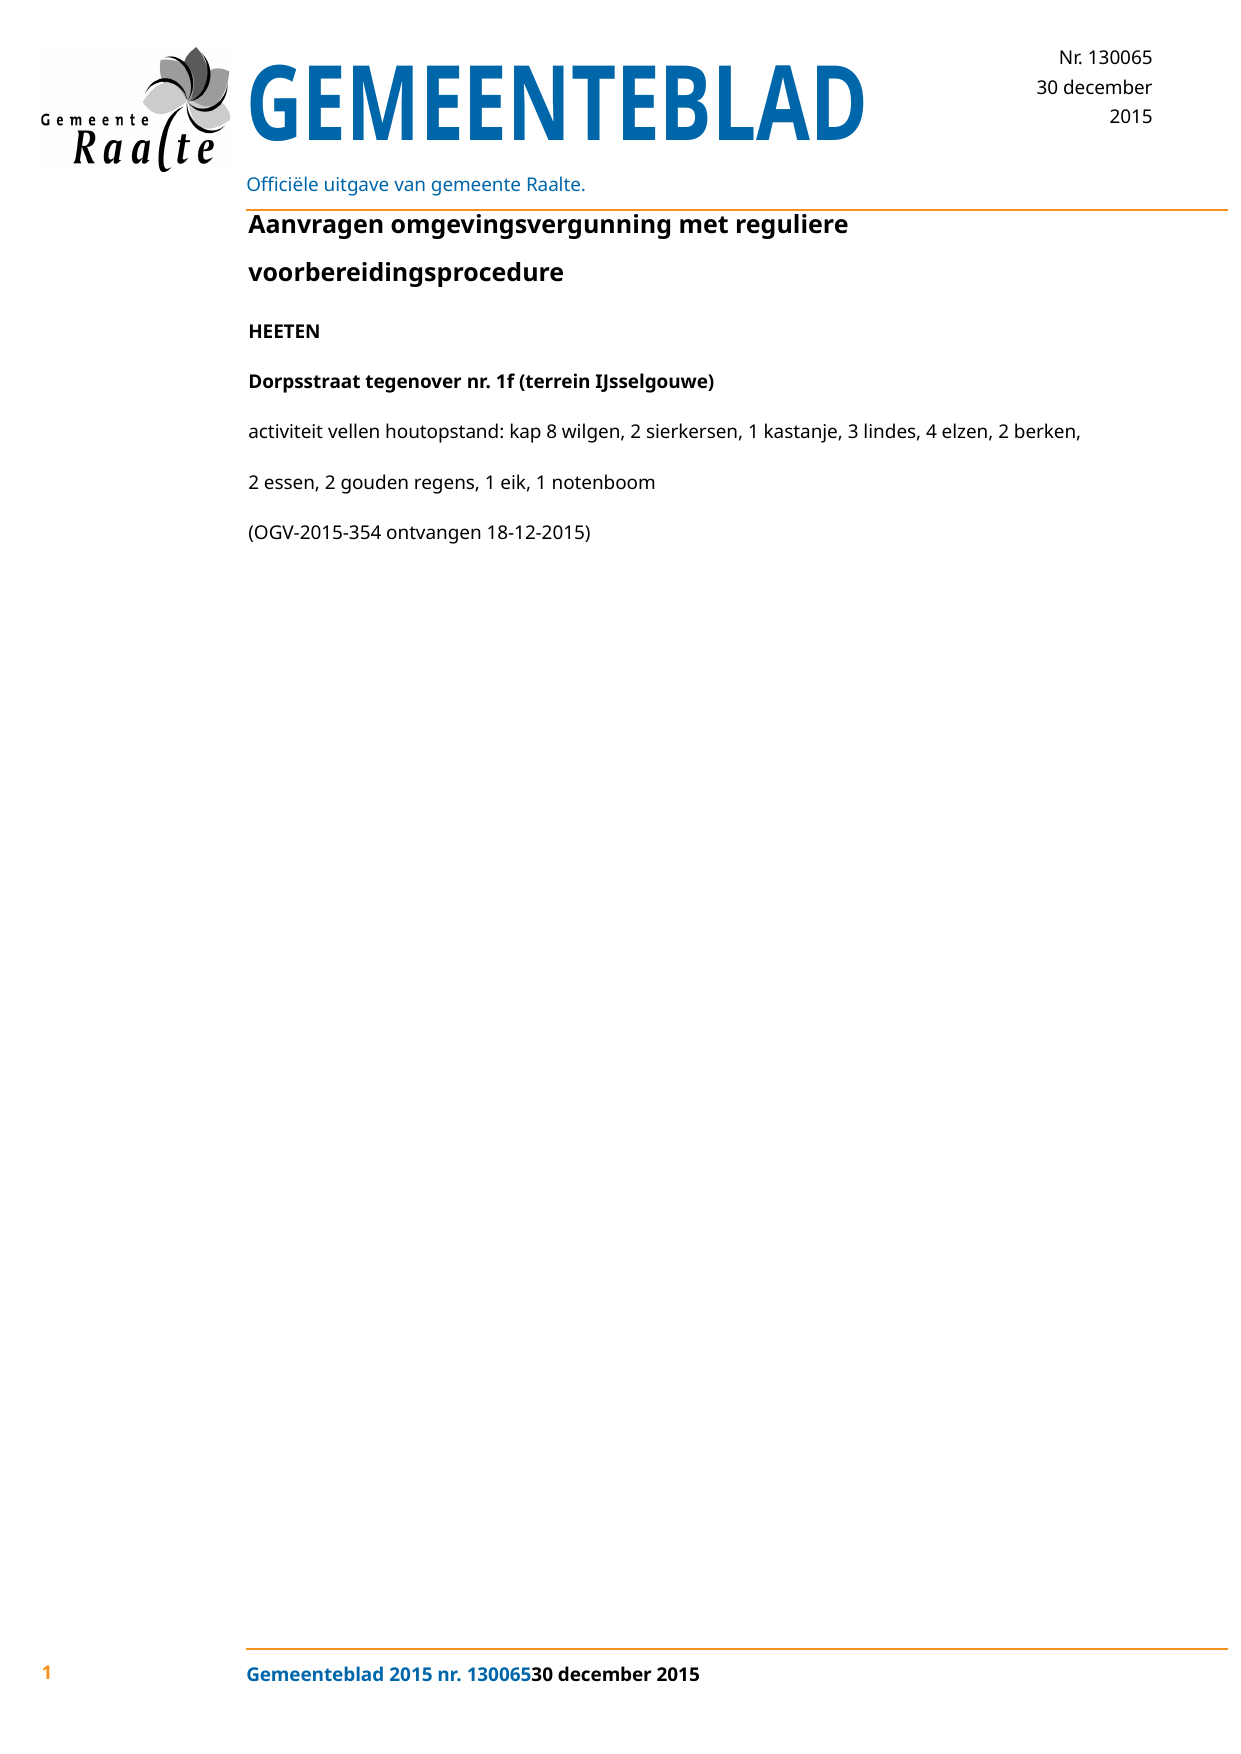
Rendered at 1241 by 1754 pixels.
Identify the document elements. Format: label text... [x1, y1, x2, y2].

text 2 essen, 2 gouden regens, 1 eik, 1 notenboom [248, 469, 1152, 495]
text activiteit vellen houtopstand: kap 8 wilgen, 2 sierkersen, 1 kastanje, 3 lindes, 4 elzen, 2 berken, [248, 419, 1152, 444]
text Aanvragen omgevingsvergunning met reguliere voorbereidingsprocedure [248, 211, 1152, 288]
picture [41, 47, 231, 172]
text Dorpsstraat tegenover nr. 1f (terrein IJsselgouwe) [248, 368, 1152, 394]
text (OGV-2015-354 ontvangen 18-12-2015) [248, 519, 1152, 545]
text HEETEN [248, 318, 1152, 344]
